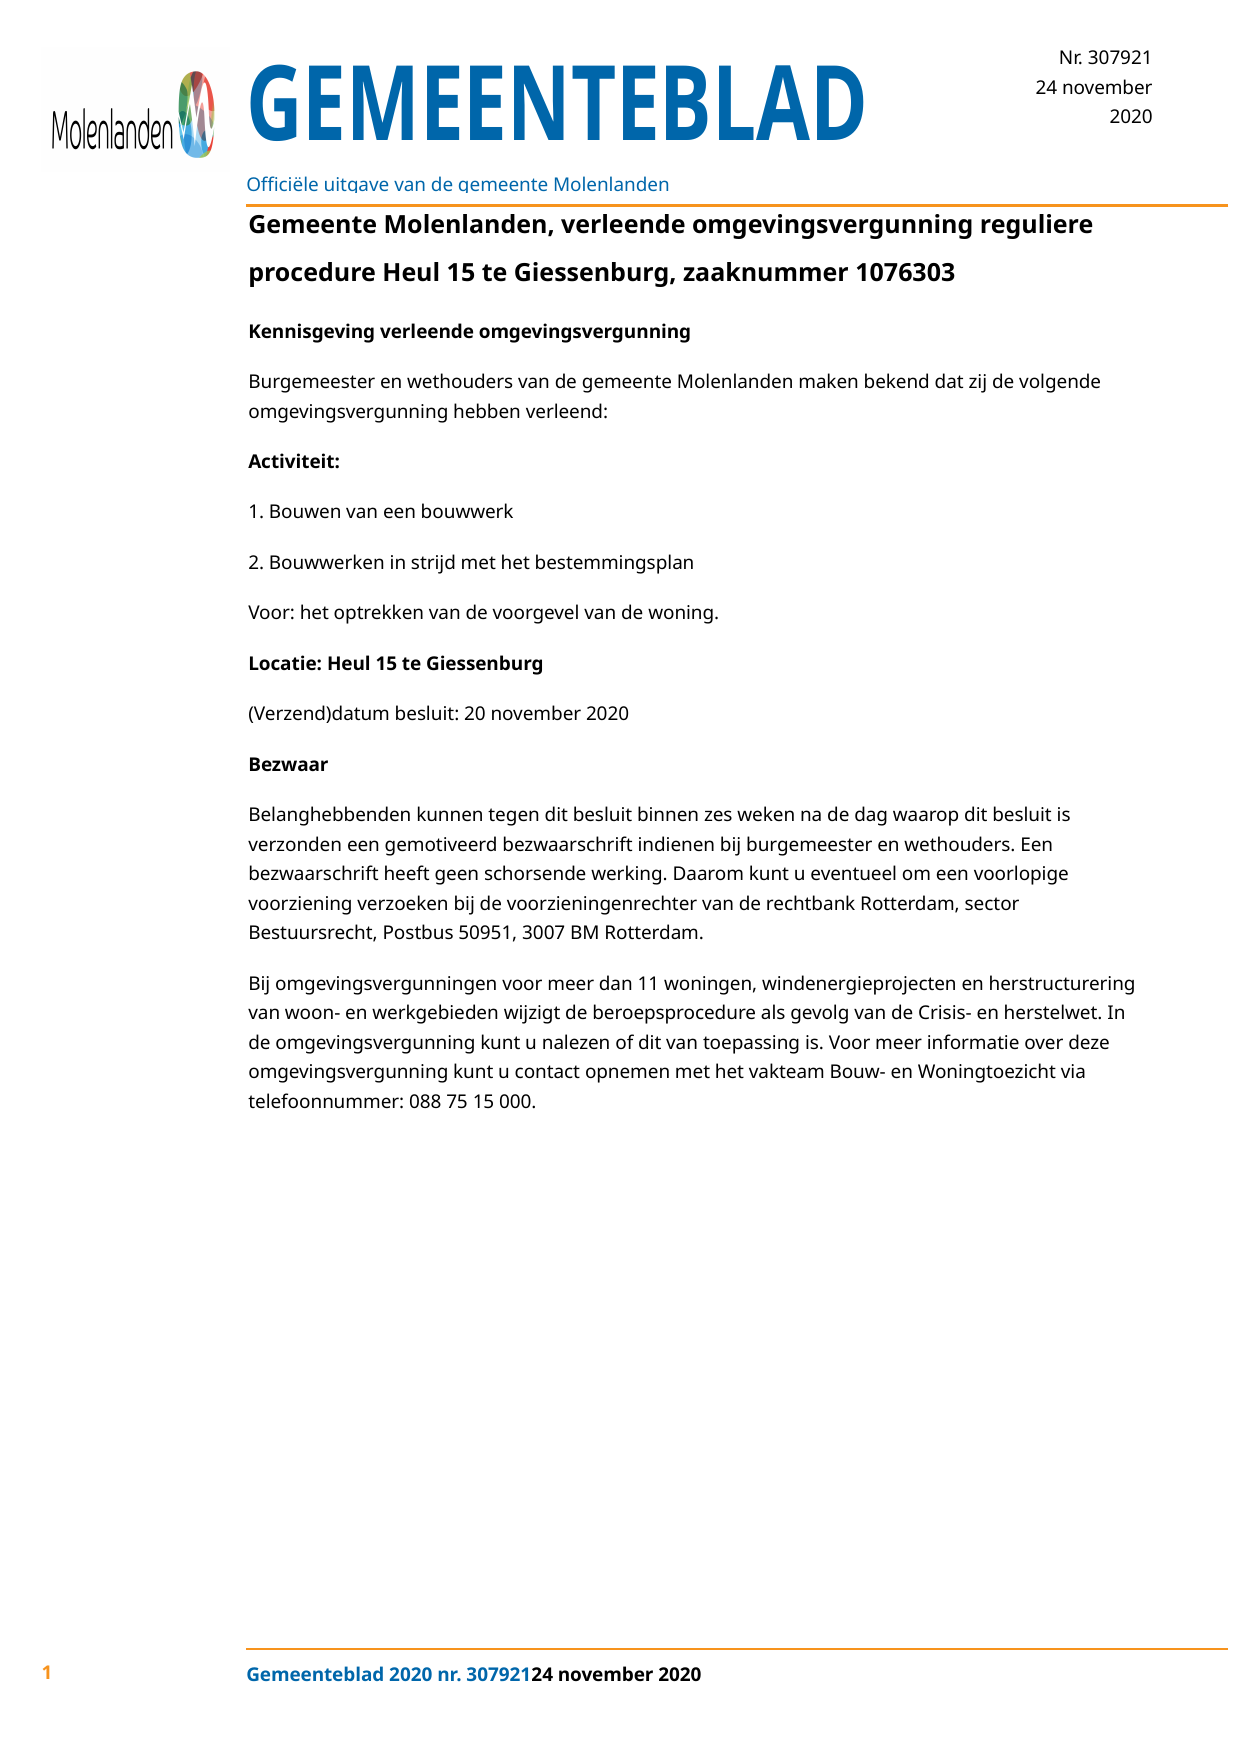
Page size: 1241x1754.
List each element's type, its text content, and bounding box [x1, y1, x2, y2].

text Voor: het optrekken van de voorgevel van de woning. [248, 599, 1152, 625]
text Locatie: Heul 15 te Giessenburg [248, 650, 1152, 676]
text Burgemeester en wethouders van de gemeente Molenlanden maken bekend dat zij de volgende omgevingsvergunning hebben verleend: [248, 368, 1152, 424]
text Bezwaar [248, 751, 1152, 777]
text Bij omgevingsvergunningen voor meer dan 11 woningen, windenergieprojecten en herstructurering van woon- en werkgebieden wijzigt de beroepsprocedure als gevolg van de Crisis- en herstelwet. In de omgevingsvergunning kunt u nalezen of dit van toepassing is. Voor meer informatie over deze omgevingsvergunning kunt u contact opnemen met het vakteam Bouw- en Woningtoezicht via telefoonnummer: 088 75 15 000. [248, 970, 1152, 1114]
text Kennisgeving verleende omgevingsvergunning [248, 318, 1152, 344]
text Gemeente Molenlanden, verleende omgevingsvergunning reguliere procedure Heul 15 te Giessenburg, zaaknummer 1076303 [248, 207, 1152, 288]
text 2. Bouwwerken in strijd met het bestemmingsplan [248, 549, 1152, 575]
picture [41, 47, 231, 172]
text Belanghebbenden kunnen tegen dit besluit binnen zes weken na de dag waarop dit besluit is verzonden een gemotiveerd bezwaarschrift indienen bij burgemeester en wethouders. Een bezwaarschrift heeft geen schorsende werking. Daarom kunt u eventueel om een voorlopige voorziening verzoeken bij de voorzieningenrechter van de rechtbank Rotterdam, sector Bestuursrecht, Postbus 50951, 3007 BM Rotterdam. [248, 801, 1152, 945]
text 1. Bouwen van een bouwwerk [248, 499, 1152, 524]
text (Verzend)datum besluit: 20 november 2020 [248, 700, 1152, 726]
text Activiteit: [248, 448, 1152, 474]
